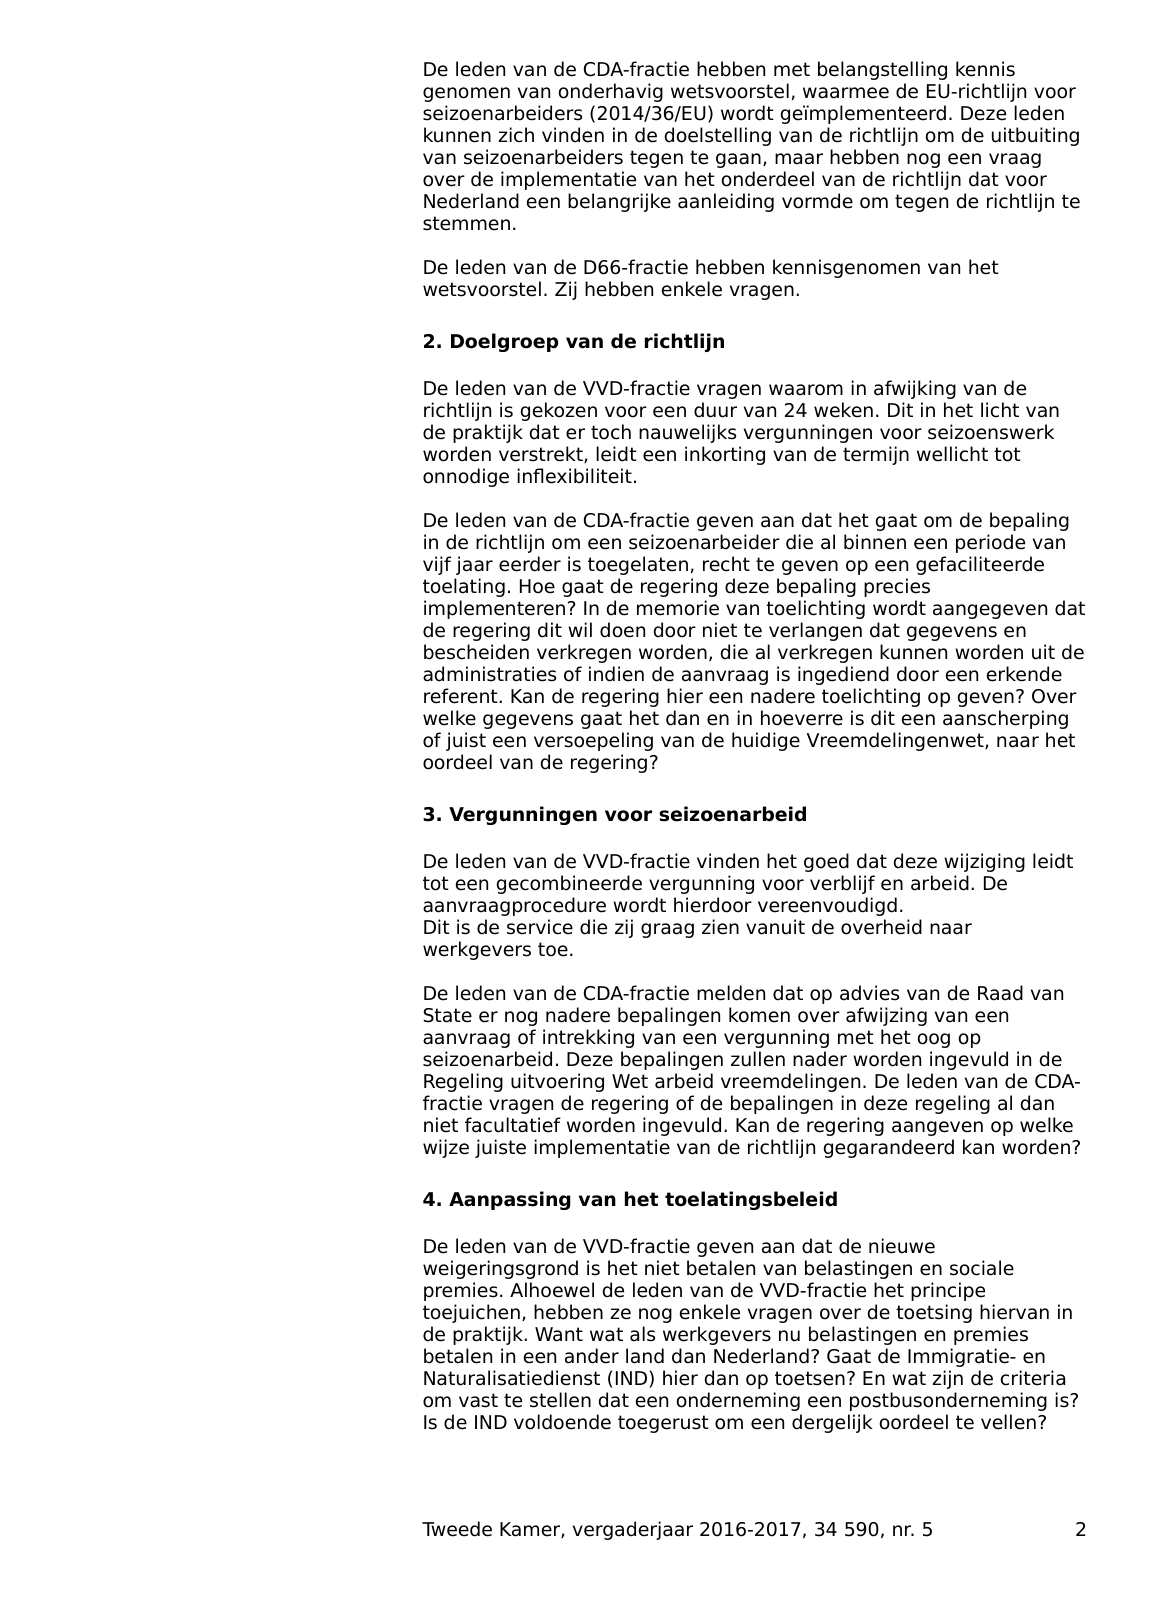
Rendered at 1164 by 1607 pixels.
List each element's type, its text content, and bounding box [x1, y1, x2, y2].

text De leden van de VVD-fractie geven aan dat de nieuwe weigeringsgrond is het niet betalen van belastingen en sociale premies. Alhoewel de leden van de VVD-fractie het principe toejuichen, hebben ze nog enkele vragen over de toetsing hiervan in de praktijk. Want wat als werkgevers nu belastingen en premies betalen in een ander land dan Nederland? Gaat de Immigratie- en Naturalisatiedienst (IND) hier dan op toetsen? En wat zijn de criteria om vast te stellen dat een onderneming een postbusonderneming is? Is de IND voldoende toegerust om een dergelijk oordeel te vellen? [422, 1236, 1087, 1433]
text De leden van de D66-fractie hebben kennisgenomen van het wetsvoorstel. Zij hebben enkele vragen. [422, 257, 1087, 301]
subtitle 4. Aanpassing van het toelatingsbeleid [422, 1189, 1087, 1211]
subtitle 3. Vergunningen voor seizoenarbeid [422, 804, 1087, 826]
text De leden van de CDA-fractie hebben met belangstelling kennis genomen van onderhavig wetsvoorstel, waarmee de EU-richtlijn voor seizoenarbeiders (2014/36/EU) wordt geïmplementeerd. Deze leden kunnen zich vinden in de doelstelling van de richtlijn om de uitbuiting van seizoenarbeiders tegen te gaan, maar hebben nog een vraag over de implementatie van het onderdeel van de richtlijn dat voor Nederland een belangrijke aanleiding vormde om tegen de richtlijn te stemmen. [422, 59, 1087, 235]
text De leden van de VVD-fractie vinden het goed dat deze wijziging leidt tot een gecombineerde vergunning voor verblijf en arbeid. De aanvraagprocedure wordt hierdoor vereenvoudigd. [422, 851, 1087, 917]
subtitle 2. Doelgroep van de richtlijn [422, 331, 1087, 353]
text Dit is de service die zij graag zien vanuit de overheid naar werkgevers toe. [422, 917, 1087, 961]
text De leden van de CDA-fractie geven aan dat het gaat om de bepaling in de richtlijn om een seizoenarbeider die al binnen een periode van vijf jaar eerder is toegelaten, recht te geven op een gefaciliteerde toelating. Hoe gaat de regering deze bepaling precies implementeren? In de memorie van toelichting wordt aangegeven dat de regering dit wil doen door niet te verlangen dat gegevens en bescheiden verkregen worden, die al verkregen kunnen worden uit de administraties of indien de aanvraag is ingediend door een erkende referent. Kan de regering hier een nadere toelichting op geven? Over welke gegevens gaat het dan en in hoeverre is dit een aanscherping of juist een versoepeling van de huidige Vreemdelingenwet, naar het oordeel van de regering? [422, 510, 1087, 774]
text De leden van de CDA-fractie melden dat op advies van de Raad van State er nog nadere bepalingen komen over afwijzing van een aanvraag of intrekking van een vergunning met het oog op seizoenarbeid. Deze bepalingen zullen nader worden ingevuld in de Regeling uitvoering Wet arbeid vreemdelingen. De leden van de CDA-fractie vragen de regering of de bepalingen in deze regeling al dan niet facultatief worden ingevuld. Kan de regering aangeven op welke wijze juiste implementatie van de richtlijn gegarandeerd kan worden? [422, 983, 1087, 1159]
text De leden van de VVD-fractie vragen waarom in afwijking van de richtlijn is gekozen voor een duur van 24 weken. Dit in het licht van de praktijk dat er toch nauwelijks vergunningen voor seizoenswerk worden verstrekt, leidt een inkorting van de termijn wellicht tot onnodige inflexibiliteit. [422, 378, 1087, 488]
